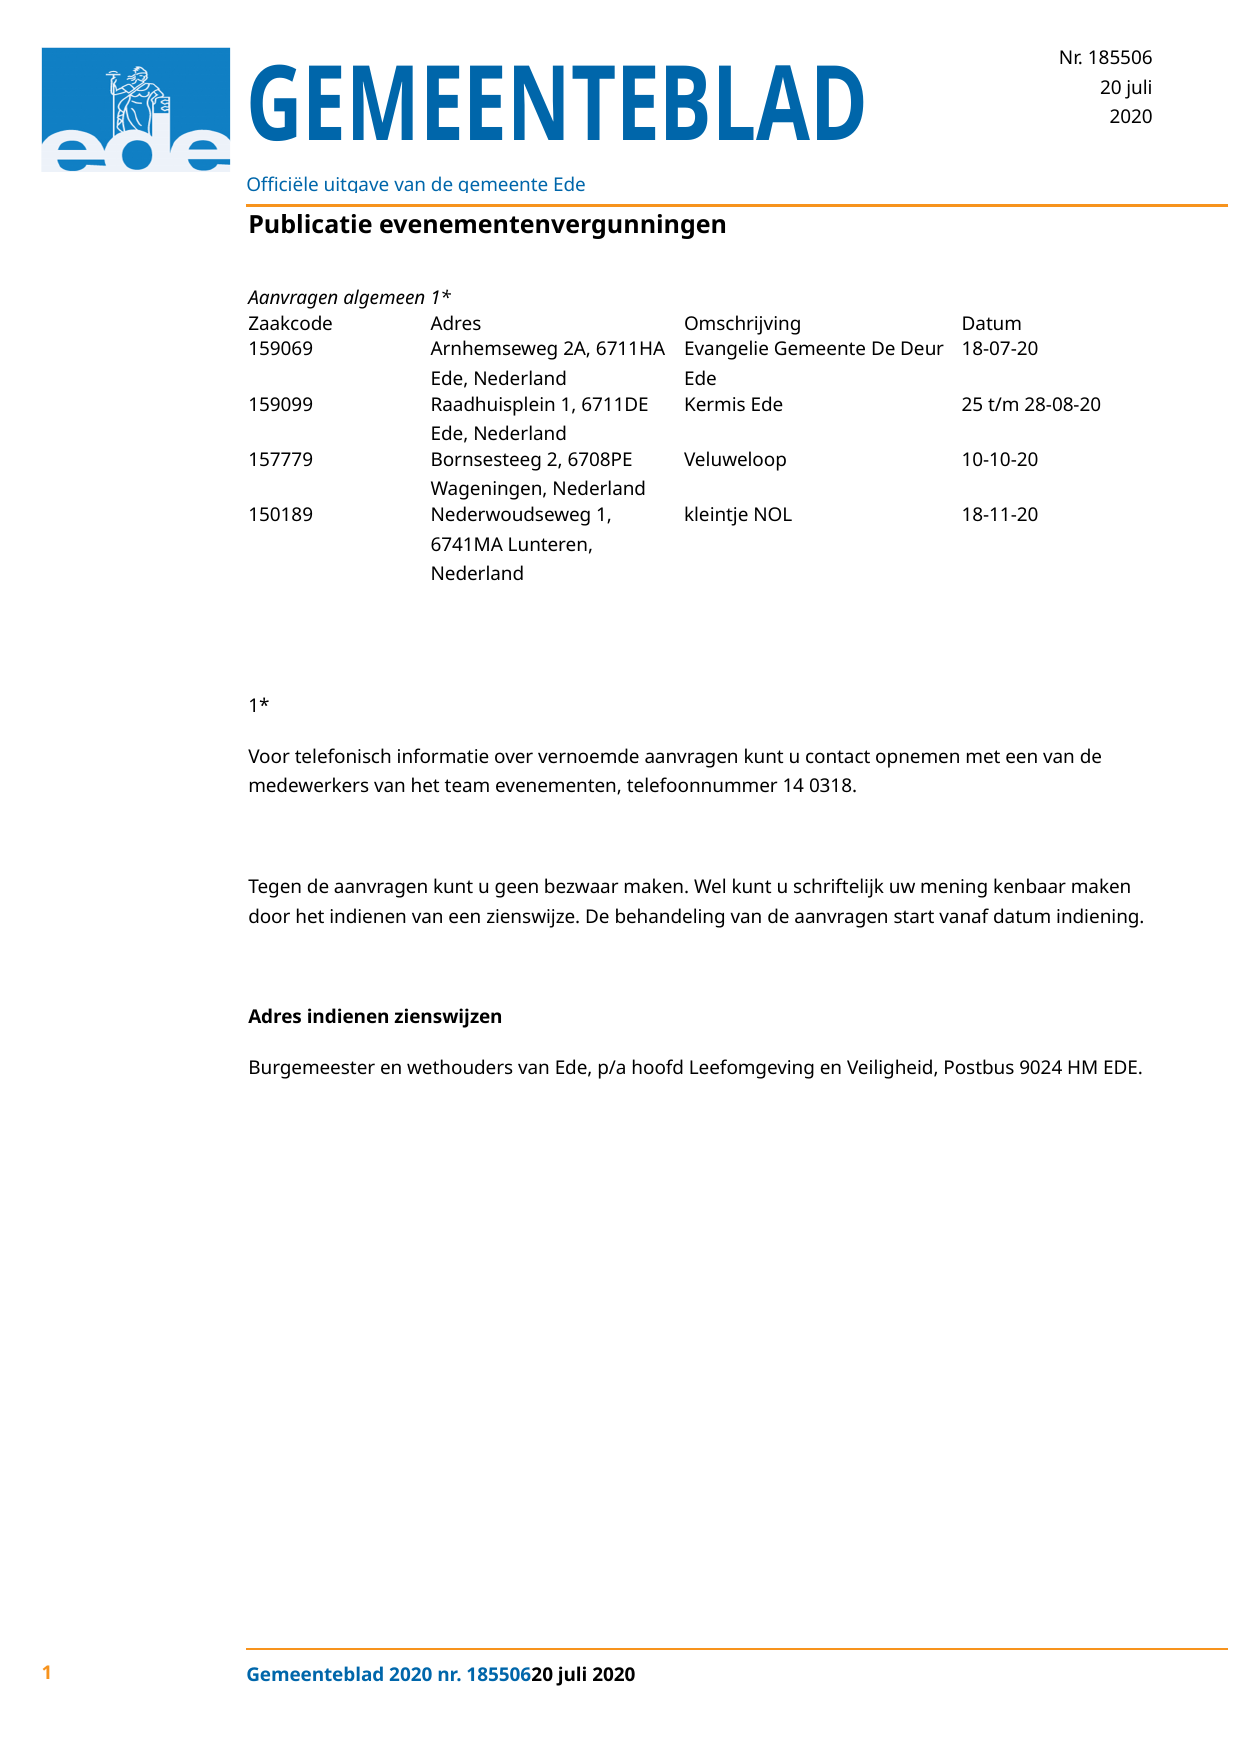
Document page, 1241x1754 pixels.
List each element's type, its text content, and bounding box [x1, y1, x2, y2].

table_cell [961, 638, 1152, 663]
table_cell [430, 664, 684, 689]
table_cell Veluweloop [684, 446, 961, 501]
table_cell Arnhemseweg 2A, 6711HA Ede, Nederland [430, 335, 684, 391]
table_cell [961, 664, 1152, 689]
table_cell [961, 612, 1152, 638]
table_cell Nederwoudseweg 1, 6741MA Lunteren, Nederland [430, 501, 684, 586]
table_cell [430, 586, 684, 612]
table_cell 18-07-20 [961, 335, 1152, 391]
table_cell [684, 664, 961, 689]
table_cell 10-10-20 [961, 446, 1152, 501]
table_cell Evangelie Gemeente De Deur Ede [684, 335, 961, 391]
table_cell kleintje NOL [684, 501, 961, 586]
text Burgemeester en wethouders van Ede, p/a hoofd Leefomgeving en Veiligheid, Postbus 9024 HM EDE. [248, 1054, 1152, 1080]
text Tegen de aanvragen kunt u geen bezwaar maken. Wel kunt u schriftelijk uw mening kenbaar maken door het indienen van een zienswijze. De behandeling van de aanvragen start vanaf datum indiening. [248, 873, 1152, 928]
text Aanvragen algemeen 1* [248, 284, 1152, 309]
table_cell [248, 664, 430, 689]
table_cell Raadhuisplein 1, 6711DE Ede, Nederland [430, 391, 684, 446]
text 1* [248, 692, 1152, 718]
table_cell [684, 612, 961, 638]
table_cell [430, 612, 684, 638]
table_cell 25 t/m 28-08-20 [961, 391, 1152, 446]
table_cell Kermis Ede [684, 391, 961, 446]
table_cell [430, 638, 684, 663]
table_cell [248, 612, 430, 638]
table_cell 18-11-20 [961, 501, 1152, 586]
table_cell 150189 [248, 501, 430, 586]
table_cell [248, 586, 430, 612]
table_cell Bornsesteeg 2, 6708PE Wageningen, Nederland [430, 446, 684, 501]
table_header Adres [430, 310, 684, 335]
table_header Omschrijving [684, 310, 961, 335]
text Publicatie evenementenvergunningen [248, 207, 1152, 241]
table_cell [961, 586, 1152, 612]
table_cell [684, 638, 961, 663]
table_cell 159099 [248, 391, 430, 446]
text Voor telefonisch informatie over vernoemde aanvragen kunt u contact opnemen met een van de medewerkers van het team evenementen, telefoonnummer 14 0318. [248, 743, 1152, 798]
table_header Datum [961, 310, 1152, 335]
table_header Zaakcode [248, 310, 430, 335]
table_cell 159069 [248, 335, 430, 391]
table_cell [248, 638, 430, 663]
table_cell 157779 [248, 446, 430, 501]
table_cell [684, 586, 961, 612]
picture [41, 47, 231, 172]
text Adres indienen zienswijzen [248, 1004, 1152, 1029]
